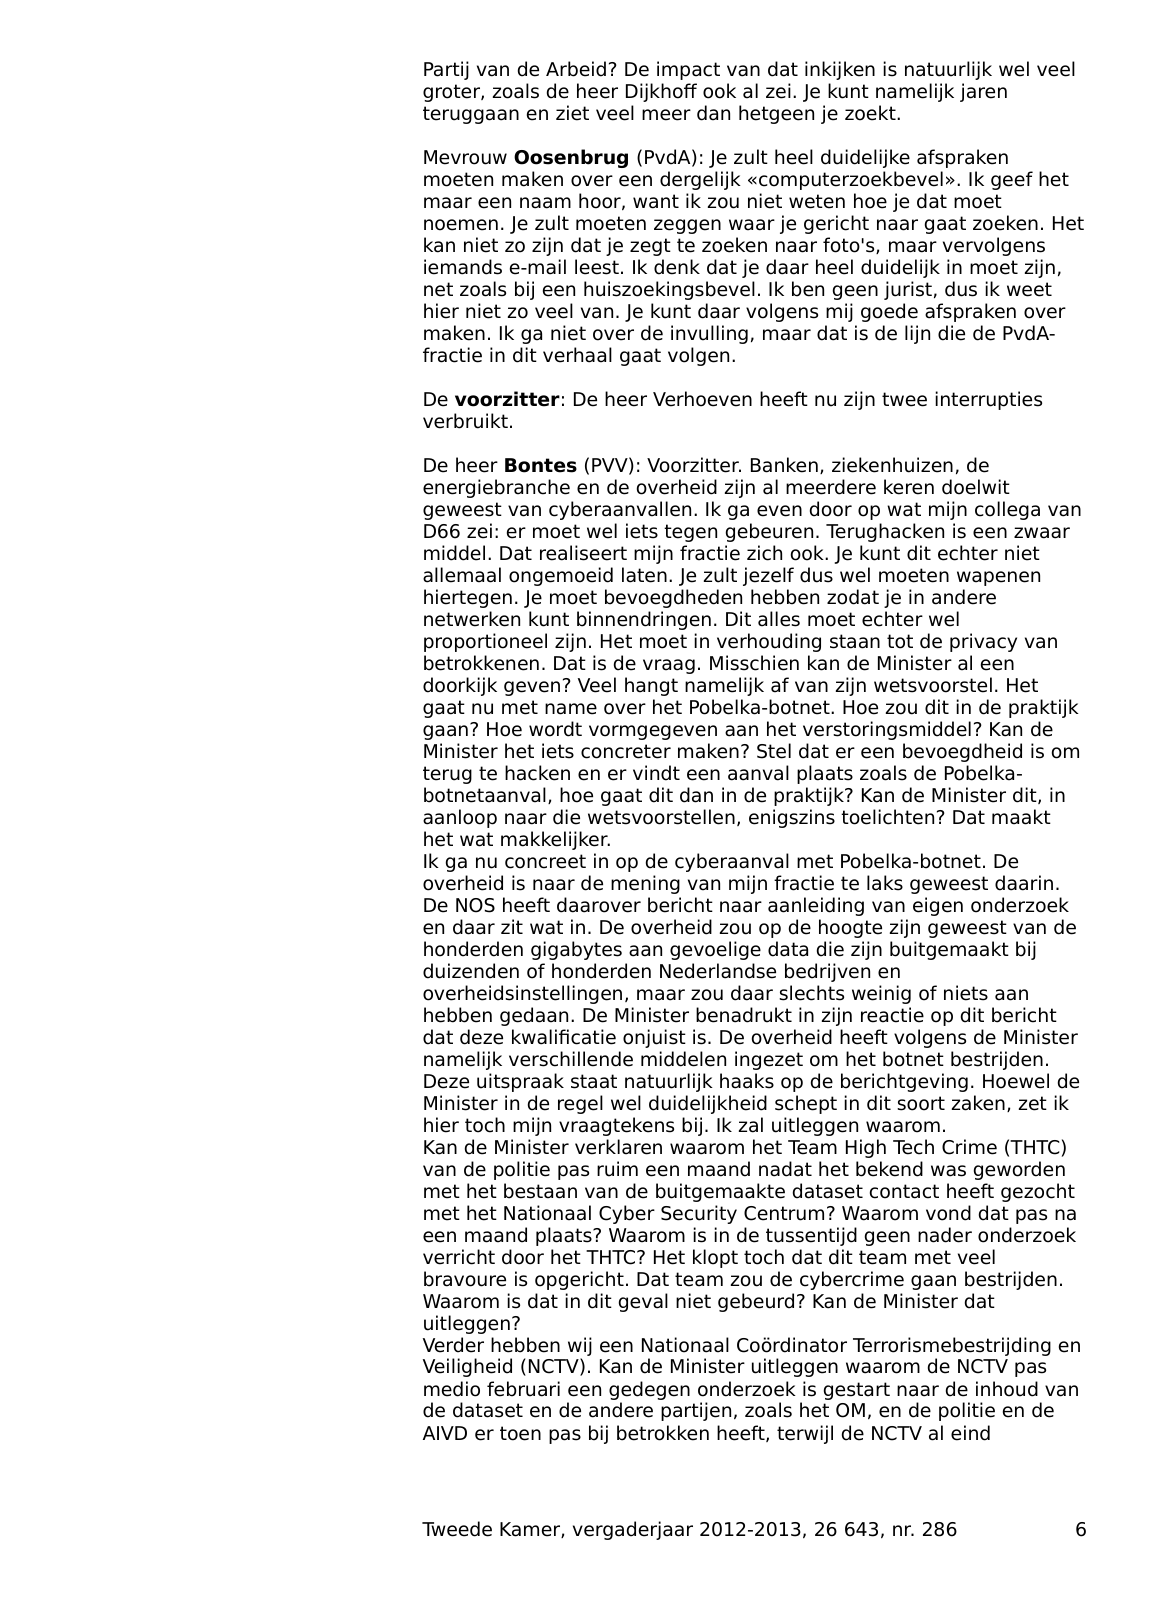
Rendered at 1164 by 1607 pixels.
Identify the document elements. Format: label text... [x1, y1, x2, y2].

text De heer Bontes (PVV): Voorzitter. Banken, ziekenhuizen, de energiebranche en de overheid zijn al meerdere keren doelwit geweest van cyberaanvallen. Ik ga even door op wat mijn collega van D66 zei: er moet wel iets tegen gebeuren. Terughacken is een zwaar middel. Dat realiseert mijn fractie zich ook. Je kunt dit echter niet allemaal ongemoeid laten. Je zult jezelf dus wel moeten wapenen hiertegen. Je moet bevoegdheden hebben zodat je in andere netwerken kunt binnendringen. Dit alles moet echter wel proportioneel zijn. Het moet in verhouding staan tot de privacy van betrokkenen. Dat is de vraag. Misschien kan de Minister al een doorkijk geven? Veel hangt namelijk af van zijn wetsvoorstel. Het gaat nu met name over het Pobelka-botnet. Hoe zou dit in de praktijk gaan? Hoe wordt vormgegeven aan het verstoringsmiddel? Kan de Minister het iets concreter maken? Stel dat er een bevoegdheid is om terug te hacken en er vindt een aanval plaats zoals de Pobelka-botnetaanval, hoe gaat dit dan in de praktijk? Kan de Minister dit, in aanloop naar die wetsvoorstellen, enigszins toelichten? Dat maakt het wat makkelijker. [422, 455, 1087, 851]
text Verder hebben wij een Nationaal Coördinator Terrorismebestrijding en Veiligheid (NCTV). Kan de Minister uitleggen waarom de NCTV pas medio februari een gedegen onderzoek is gestart naar de inhoud van de dataset en de andere partijen, zoals het OM, en de politie en de AIVD er toen pas bij betrokken heeft, terwijl de NCTV al eind [422, 1334, 1087, 1444]
text Partij van de Arbeid? De impact van dat inkijken is natuurlijk wel veel groter, zoals de heer Dijkhoff ook al zei. Je kunt namelijk jaren teruggaan en ziet veel meer dan hetgeen je zoekt. [422, 59, 1087, 125]
text Ik ga nu concreet in op de cyberaanval met Pobelka-botnet. De overheid is naar de mening van mijn fractie te laks geweest daarin. De NOS heeft daarover bericht naar aanleiding van eigen onderzoek en daar zit wat in. De overheid zou op de hoogte zijn geweest van de honderden gigabytes aan gevoelige data die zijn buitgemaakt bij duizenden of honderden Nederlandse bedrijven en overheidsinstellingen, maar zou daar slechts weinig of niets aan hebben gedaan. De Minister benadrukt in zijn reactie op dit bericht dat deze kwalificatie onjuist is. De overheid heeft volgens de Minister namelijk verschillende middelen ingezet om het botnet bestrijden. Deze uitspraak staat natuurlijk haaks op de berichtgeving. Hoewel de Minister in de regel wel duidelijkheid schept in dit soort zaken, zet ik hier toch mijn vraagtekens bij. Ik zal uitleggen waarom. [422, 851, 1087, 1137]
text Kan de Minister verklaren waarom het Team High Tech Crime (THTC) van de politie pas ruim een maand nadat het bekend was geworden met het bestaan van de buitgemaakte dataset contact heeft gezocht met het Nationaal Cyber Security Centrum? Waarom vond dat pas na een maand plaats? Waarom is in de tussentijd geen nader onderzoek verricht door het THTC? Het klopt toch dat dit team met veel bravoure is opgericht. Dat team zou de cybercrime gaan bestrijden. Waarom is dat in dit geval niet gebeurd? Kan de Minister dat uitleggen? [422, 1137, 1087, 1334]
text Mevrouw Oosenbrug (PvdA): Je zult heel duidelijke afspraken moeten maken over een dergelijk «computerzoekbevel». Ik geef het maar een naam hoor, want ik zou niet weten hoe je dat moet noemen. Je zult moeten zeggen waar je gericht naar gaat zoeken. Het kan niet zo zijn dat je zegt te zoeken naar foto's, maar vervolgens iemands e-mail leest. Ik denk dat je daar heel duidelijk in moet zijn, net zoals bij een huiszoekingsbevel. Ik ben geen jurist, dus ik weet hier niet zo veel van. Je kunt daar volgens mij goede afspraken over maken. Ik ga niet over de invulling, maar dat is de lijn die de PvdA-fractie in dit verhaal gaat volgen. [422, 147, 1087, 367]
text De voorzitter: De heer Verhoeven heeft nu zijn twee interrupties verbruikt. [422, 389, 1087, 433]
